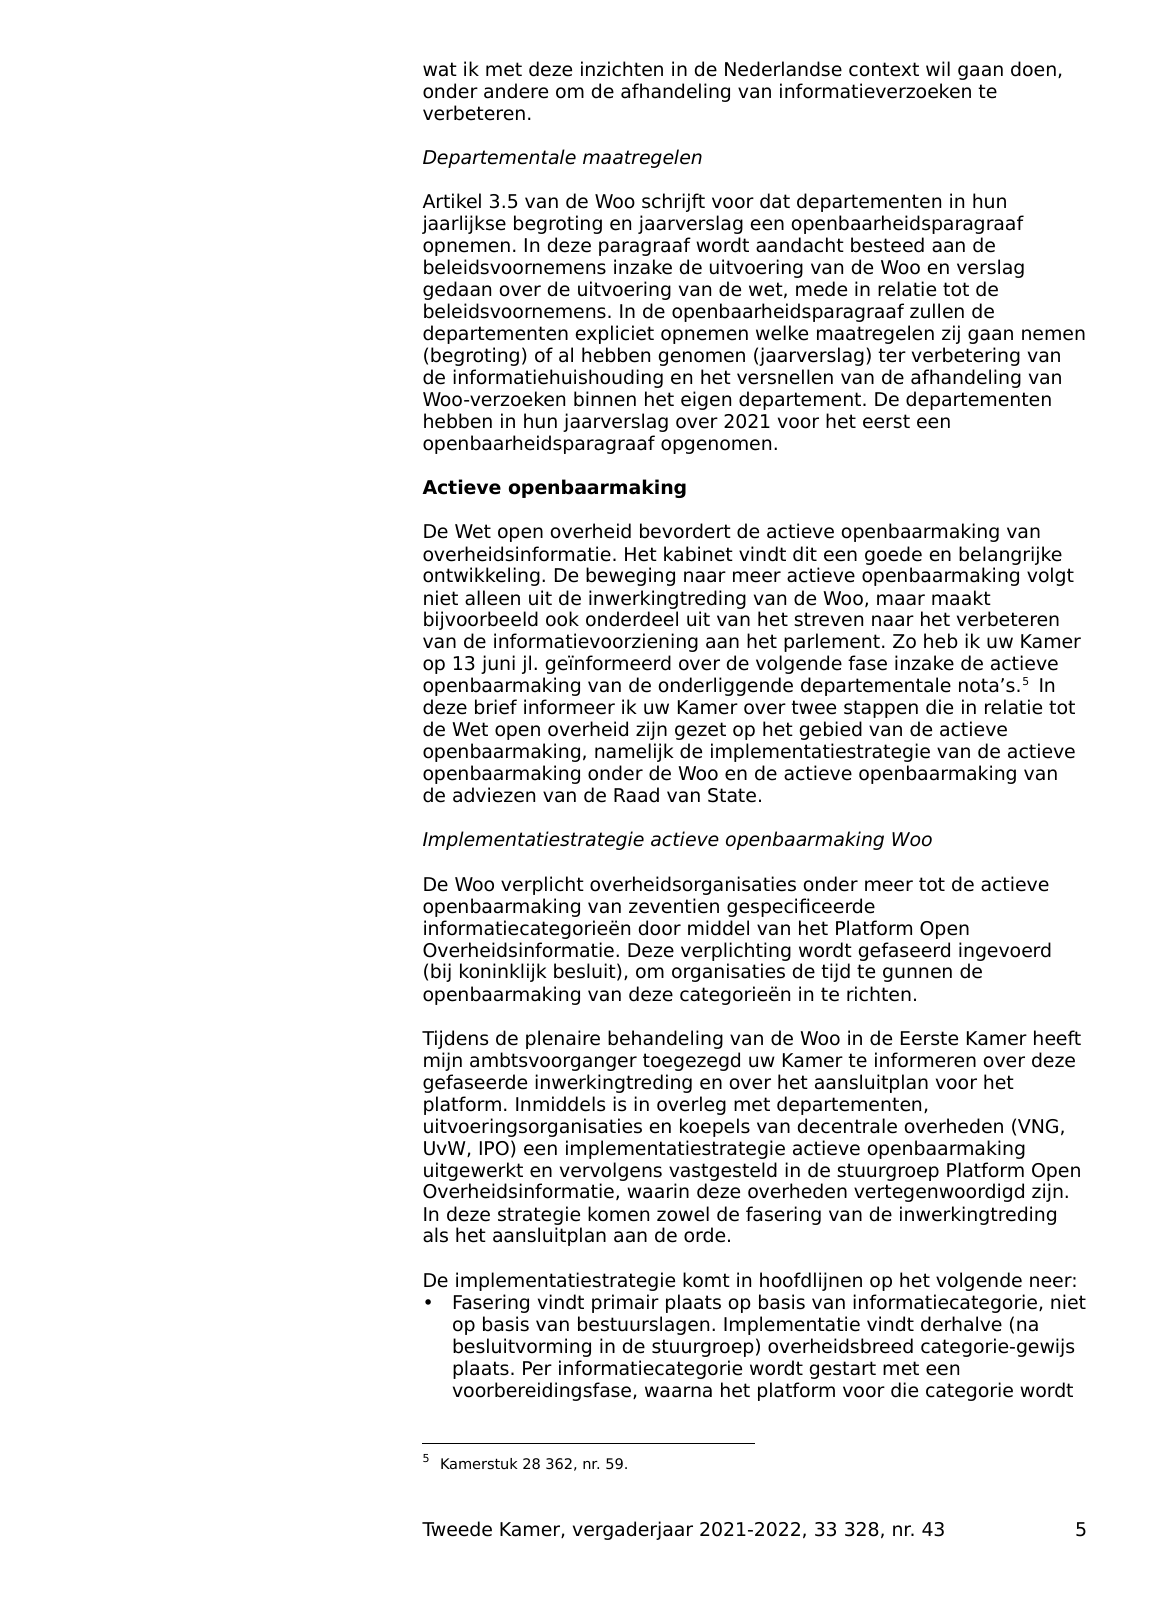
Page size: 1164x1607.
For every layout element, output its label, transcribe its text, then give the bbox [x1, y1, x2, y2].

text De implementatiestrategie komt in hoofdlijnen op het volgende neer: [422, 1269, 1087, 1292]
text De Woo verplicht overheidsorganisaties onder meer tot de actieve openbaarmaking van zeventien gespecificeerde informatiecategorieën door middel van het Platform Open Overheidsinformatie. Deze verplichting wordt gefaseerd ingevoerd (bij koninklijk besluit), om organisaties de tijd te gunnen de openbaarmaking van deze categorieën in te richten. [422, 873, 1087, 1005]
subtitle Departementale maatregelen [422, 147, 1087, 169]
subtitle Actieve openbaarmaking [422, 477, 1087, 499]
text Kamerstuk 28 362, nr. 59. [422, 1452, 1087, 1474]
text De Wet open overheid bevordert de actieve openbaarmaking van overheidsinformatie. Het kabinet vindt dit een goede en belangrijke ontwikkeling. De beweging naar meer actieve openbaarmaking volgt niet alleen uit de inwerkingtreding van de Woo, maar maakt bijvoorbeeld ook onderdeel uit van het streven naar het verbeteren van de informatievoorziening aan het parlement. Zo heb ik uw Kamer op 13 juni jl. geïnformeerd over de volgende fase inzake de actieve openbaarmaking van de onderliggende departementale nota’s. In deze brief informeer ik uw Kamer over twee stappen die in relatie tot de Wet open overheid zijn gezet op het gebied van de actieve openbaarmaking, namelijk de implementatiestrategie van de actieve openbaarmaking onder de Woo en de actieve openbaarmaking van de adviezen van de Raad van State. [422, 521, 1087, 807]
text Artikel 3.5 van de Woo schrijft voor dat departementen in hun jaarlijkse begroting en jaarverslag een openbaarheidsparagraaf opnemen. In deze paragraaf wordt aandacht besteed aan de beleidsvoornemens inzake de uitvoering van de Woo en verslag gedaan over de uitvoering van de wet, mede in relatie tot de beleidsvoornemens. In de openbaarheidsparagraaf zullen de departementen expliciet opnemen welke maatregelen zij gaan nemen (begroting) of al hebben genomen (jaarverslag) ter verbetering van de informatiehuishouding en het versnellen van de afhandeling van Woo-verzoeken binnen het eigen departement. De departementen hebben in hun jaarverslag over 2021 voor het eerst een openbaarheidsparagraaf opgenomen. [422, 191, 1087, 455]
text Tijdens de plenaire behandeling van de Woo in de Eerste Kamer heeft mijn ambtsvoorganger toegezegd uw Kamer te informeren over deze gefaseerde inwerkingtreding en over het aansluitplan voor het platform. Inmiddels is in overleg met departementen, uitvoeringsorganisaties en koepels van decentrale overheden (VNG, UvW, IPO) een implementatiestrategie actieve openbaarmaking uitgewerkt en vervolgens vastgesteld in de stuurgroep Platform Open Overheidsinformatie, waarin deze overheden vertegenwoordigd zijn. In deze strategie komen zowel de fasering van de inwerkingtreding als het aansluitplan aan de orde. [422, 1028, 1087, 1247]
subtitle Implementatiestrategie actieve openbaarmaking Woo [422, 829, 1087, 851]
text wat ik met deze inzichten in de Nederlandse context wil gaan doen, onder andere om de afhandeling van informatieverzoeken te verbeteren. [422, 59, 1087, 125]
text • Fasering vindt primair plaats op basis van informatiecategorie, niet op basis van bestuurslagen. Implementatie vindt derhalve (na besluitvorming in de stuurgroep) overheidsbreed categorie-gewijs plaats. Per informatiecategorie wordt gestart met een voorbereidingsfase, waarna het platform voor die categorie wordt [422, 1292, 1087, 1401]
